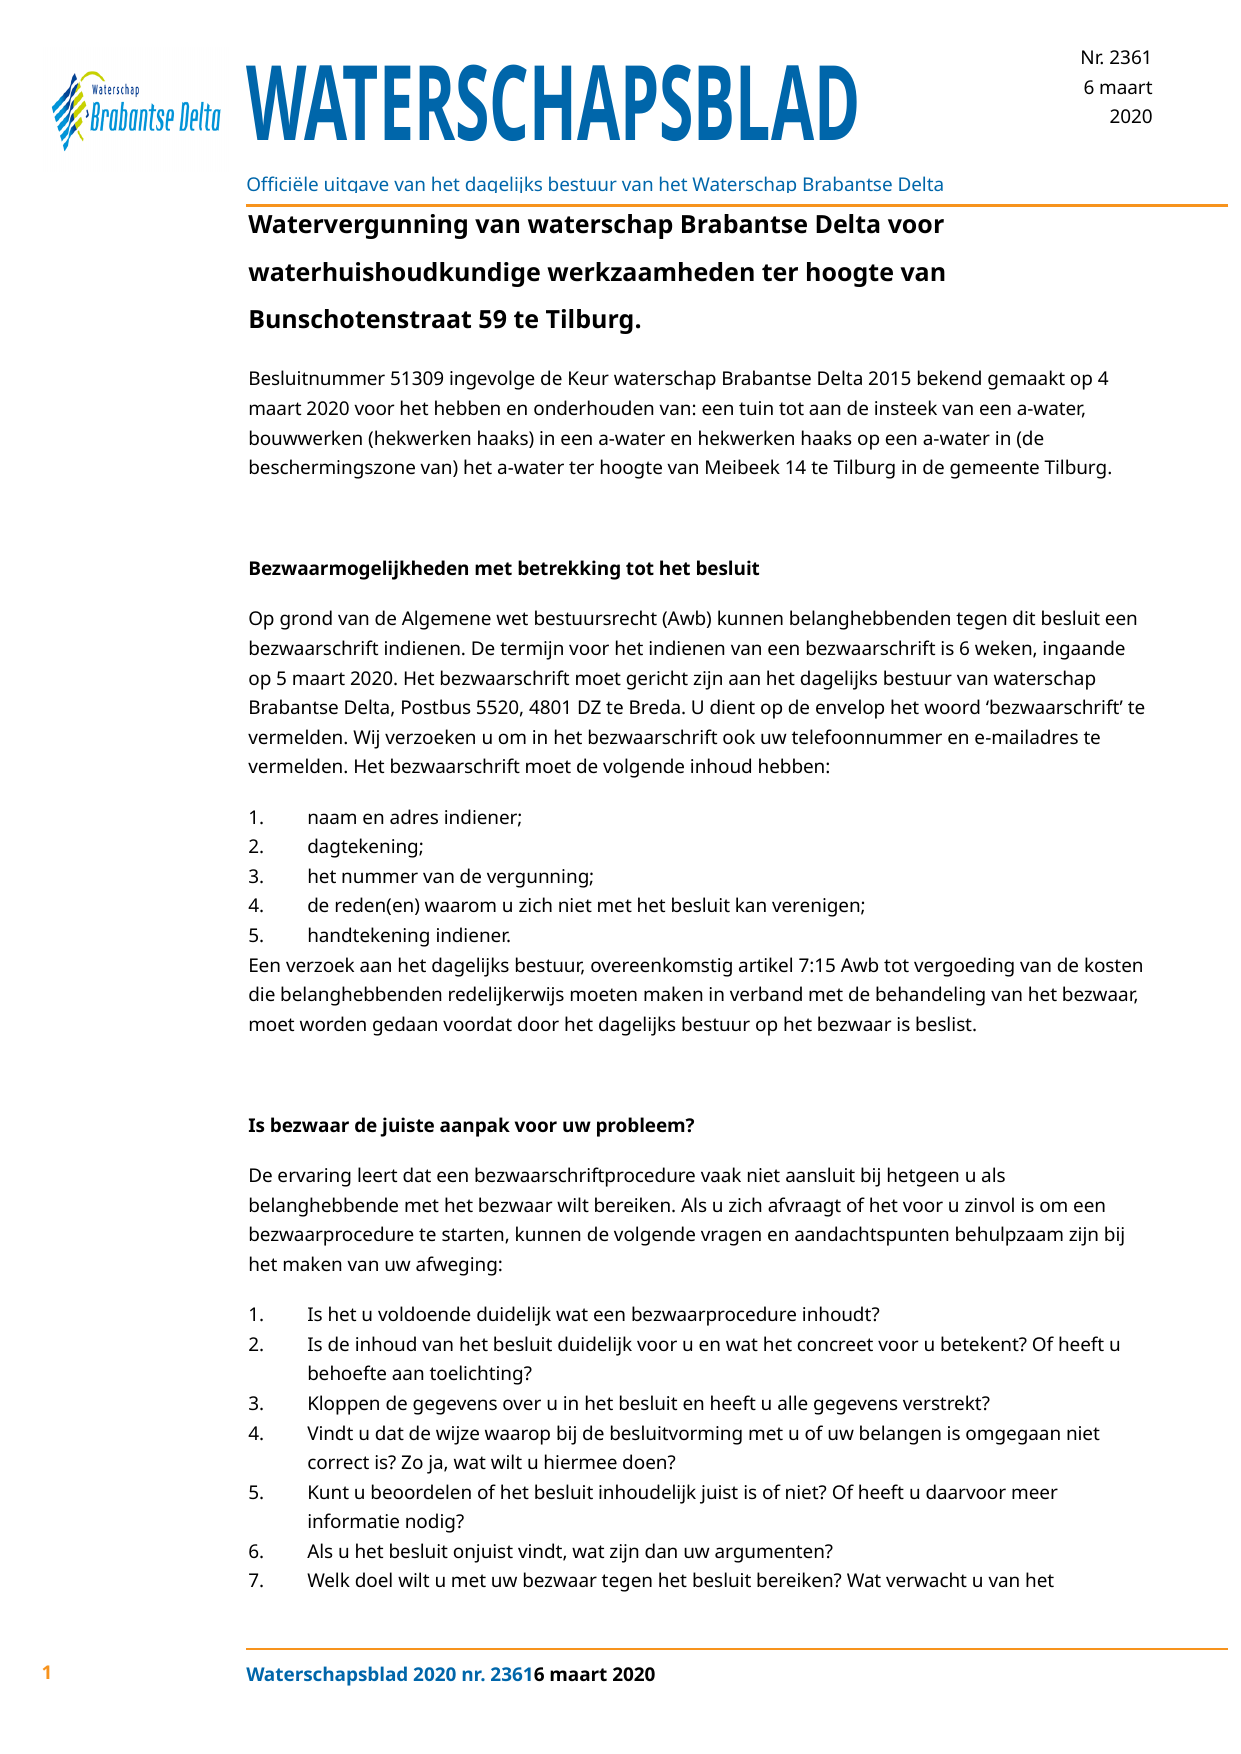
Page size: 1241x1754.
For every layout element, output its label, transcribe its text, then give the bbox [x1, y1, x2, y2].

text Een verzoek aan het dagelijks bestuur, overeenkomstig artikel 7:15 Awb tot vergoeding van de kosten die belanghebbenden redelijkerwijs moeten maken in verband met de behandeling van het bezwaar, moet worden gedaan voordat door het dagelijks bestuur op het bezwaar is beslist. [248, 952, 1152, 1037]
list naam en adres indiener; [248, 804, 1152, 829]
list de reden(en) waarom u zich niet met het besluit kan verenigen; [248, 893, 1152, 918]
text De ervaring leert dat een bezwaarschriftprocedure vaak niet aansluit bij hetgeen u als belanghebbende met het bezwaar wilt bereiken. Als u zich afvraagt of het voor u zinvol is om een bezwaarprocedure te starten, kunnen de volgende vragen en aandachtspunten behulpzaam zijn bij het maken van uw afweging: [248, 1162, 1152, 1277]
text Op grond van de Algemene wet bestuursrecht (Awb) kunnen belanghebbenden tegen dit besluit een bezwaarschrift indienen. De termijn voor het indienen van een bezwaarschrift is 6 weken, ingaande op 5 maart 2020. Het bezwaarschrift moet gericht zijn aan het dagelijks bestuur van waterschap Brabantse Delta, Postbus 5520, 4801 DZ te Breda. U dient op de envelop het woord ‘bezwaarschrift’ te vermelden. Wij verzoeken u om in het bezwaarschrift ook uw telefoonnummer en e‑mailadres te vermelden. Het bezwaarschrift moet de volgende inhoud hebben: [248, 606, 1152, 779]
list Vindt u dat de wijze waarop bij de besluitvorming met u of uw belangen is omgegaan niet correct is? Zo ja, wat wilt u hiermee doen? [248, 1420, 1152, 1475]
text Watervergunning van waterschap Brabantse Delta voor waterhuishoudkundige werkzaamheden ter hoogte van Bunschotenstraat 59 te Tilburg. [248, 207, 1152, 336]
list Kloppen de gegevens over u in het besluit en heeft u alle gegevens verstrekt? [248, 1390, 1152, 1416]
list het nummer van de vergunning; [248, 863, 1152, 889]
picture [41, 47, 231, 172]
list Is de inhoud van het besluit duidelijk voor u en wat het concreet voor u betekent? Of heeft u behoefte aan toelichting? [248, 1331, 1152, 1386]
text Is bezwaar de juiste aanpak voor uw probleem? [248, 1112, 1152, 1137]
list Is het u voldoende duidelijk wat een bezwaarprocedure inhoudt? [248, 1301, 1152, 1327]
list handtekening indiener. [248, 922, 1152, 948]
list Als u het besluit onjuist vindt, wat zijn dan uw argumenten? [248, 1538, 1152, 1564]
text Besluitnummer 51309 ingevolge de Keur waterschap Brabantse Delta 2015 bekend gemaakt op 4 maart 2020 voor het hebben en onderhouden van: een tuin tot aan de insteek van een a-water, bouwwerken (hekwerken haaks) in een a-water en hekwerken haaks op een a-water in (de beschermingszone van) het a-water ter hoogte van Meibeek 14 te Tilburg in de gemeente Tilburg. [248, 366, 1152, 480]
list Welk doel wilt u met uw bezwaar tegen het besluit bereiken? Wat verwacht u van het [248, 1568, 1152, 1593]
list Kunt u beoordelen of het besluit inhoudelijk juist is of niet? Of heeft u daarvoor meer informatie nodig? [248, 1479, 1152, 1534]
text Bezwaarmogelijkheden met betrekking tot het besluit [248, 555, 1152, 581]
list dagtekening; [248, 833, 1152, 859]
